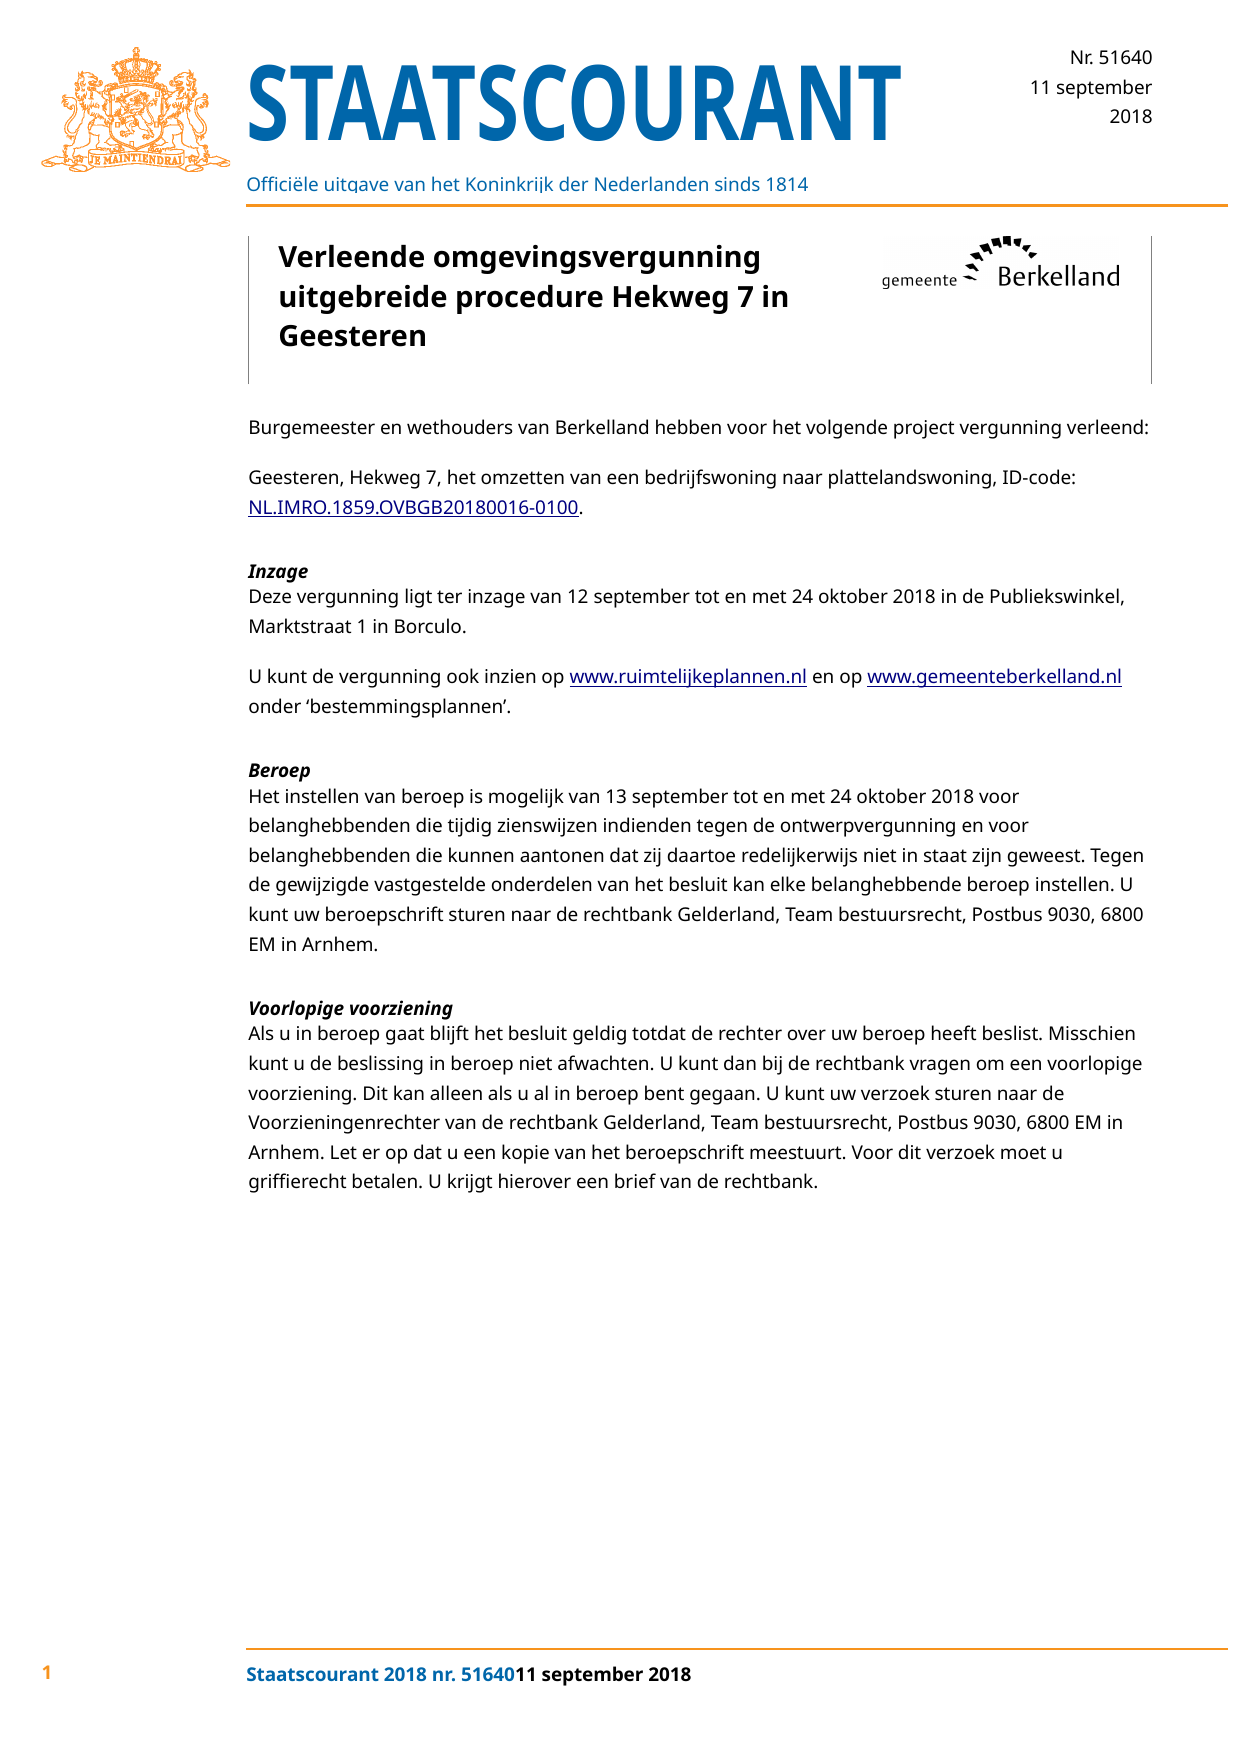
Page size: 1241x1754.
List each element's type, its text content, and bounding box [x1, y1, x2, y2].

picture [882, 236, 1119, 289]
text Beroep [248, 757, 1152, 783]
text Deze vergunning ligt ter inzage van 12 september tot en met 24 oktober 2018 in de Publiekswinkel, Marktstraat 1 in Borculo. [248, 584, 1152, 639]
text Inzage [248, 558, 1152, 584]
text Als u in beroep gaat blijft het besluit geldig totdat de rechter over uw beroep heeft beslist. Misschien kunt u de beslissing in beroep niet afwachten. U kunt dan bij de rechtbank vragen om een voorlopige voorziening. Dit kan alleen als u al in beroep bent gegaan. U kunt uw verzoek sturen naar de Voorzieningenrechter van de rechtbank Gelderland, Team bestuursrecht, Postbus 9030, 6800 EM in Arnhem. Let er op dat u een kopie van het beroepschrift meestuurt. Voor dit verzoek moet u griffierecht betalen. U krijgt hierover een brief van de rechtbank. [248, 1021, 1152, 1194]
table_header [850, 236, 1151, 384]
text U kunt de vergunning ook inzien op www.ruimtelijkeplannen.nl en op www.gemeenteberkelland.nl onder ‘bestemmingsplannen’. [248, 664, 1152, 719]
text Voorlopige voorziening [248, 995, 1152, 1021]
text Geesteren, Hekweg 7, het omzetten van een bedrijfswoning naar plattelandswoning, ID-code: NL.IMRO.1859.OVBGB20180016-0100. [248, 464, 1152, 520]
text Het instellen van beroep is mogelijk van 13 september tot en met 24 oktober 2018 voor belanghebbenden die tijdig zienswijzen indienden tegen de ontwerpvergunning en voor belanghebbenden die kunnen aantonen dat zij daartoe redelijkerwijs niet in staat zijn geweest. Tegen de gewijzigde vastgestelde onderdelen van het besluit kan elke belanghebbende beroep instellen. U kunt uw beroepschrift sturen naar de rechtbank Gelderland, Team bestuursrecht, Postbus 9030, 6800 EM in Arnhem. [248, 783, 1152, 957]
picture [41, 47, 231, 172]
text Burgemeester en wethouders van Berkelland hebben voor het volgende project vergunning verleend: [248, 414, 1152, 440]
table_header Verleende omgevingsvergunning uitgebreide procedure Hekweg 7 in Geesteren [249, 236, 850, 384]
